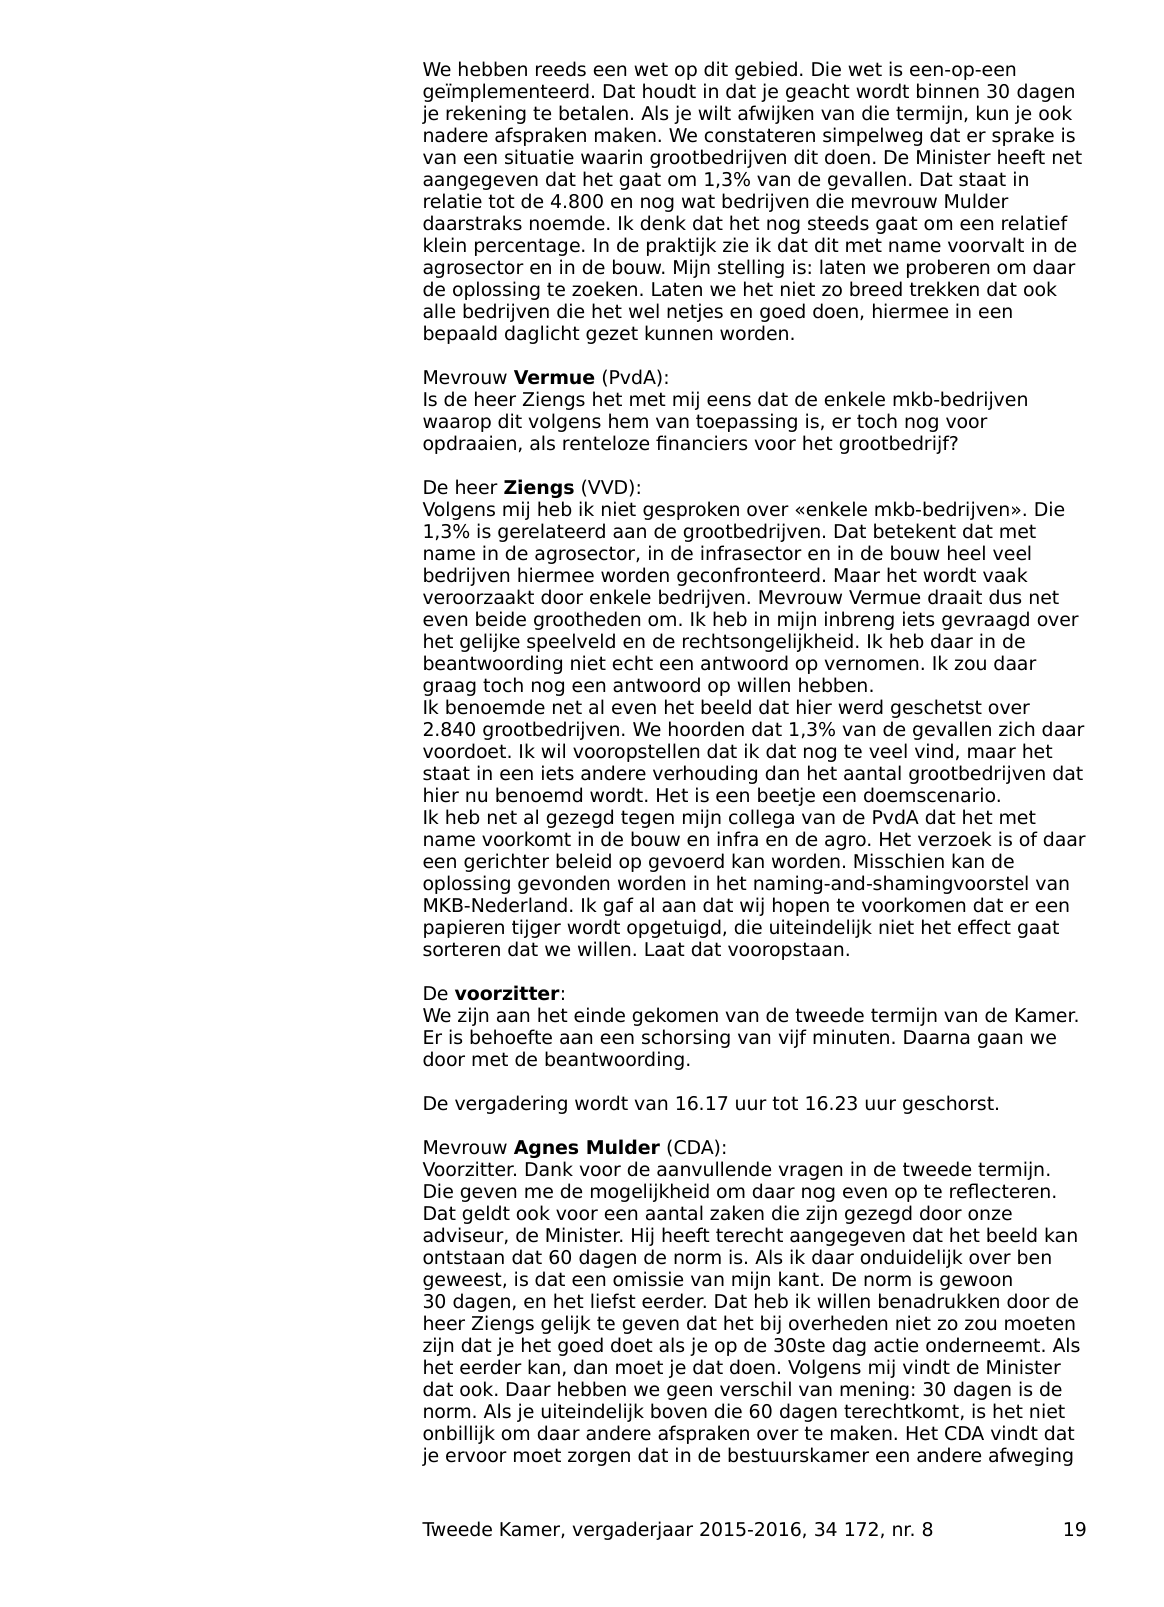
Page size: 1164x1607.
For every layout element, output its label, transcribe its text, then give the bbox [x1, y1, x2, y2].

text Ik benoemde net al even het beeld dat hier werd geschetst over 2.840 grootbedrijven. We hoorden dat 1,3% van de gevallen zich daar voordoet. Ik wil vooropstellen dat ik dat nog te veel vind, maar het staat in een iets andere verhouding dan het aantal grootbedrijven dat hier nu benoemd wordt. Het is een beetje een doemscenario. [422, 697, 1087, 807]
text Volgens mij heb ik niet gesproken over «enkele mkb-bedrijven». Die 1,3% is gerelateerd aan de grootbedrijven. Dat betekent dat met name in de agrosector, in de infrasector en in de bouw heel veel bedrijven hiermee worden geconfronteerd. Maar het wordt vaak veroorzaakt door enkele bedrijven. Mevrouw Vermue draait dus net even beide grootheden om. Ik heb in mijn inbreng iets gevraagd over het gelijke speelveld en de rechtsongelijkheid. Ik heb daar in de beantwoording niet echt een antwoord op vernomen. Ik zou daar graag toch nog een antwoord op willen hebben. [422, 499, 1087, 697]
text Voorzitter. Dank voor de aanvullende vragen in de tweede termijn. Die geven me de mogelijkheid om daar nog even op te reflecteren. Dat geldt ook voor een aantal zaken die zijn gezegd door onze adviseur, de Minister. Hij heeft terecht aangegeven dat het beeld kan ontstaan dat 60 dagen de norm is. Als ik daar onduidelijk over ben geweest, is dat een omissie van mijn kant. De norm is gewoon 30 dagen, en het liefst eerder. Dat heb ik willen benadrukken door de heer Ziengs gelijk te geven dat het bij overheden niet zo zou moeten zijn dat je het goed doet als je op de 30ste dag actie onderneemt. Als het eerder kan, dan moet je dat doen. Volgens mij vindt de Minister dat ook. Daar hebben we geen verschil van mening: 30 dagen is de norm. Als je uiteindelijk boven die 60 dagen terechtkomt, is het niet onbillijk om daar andere afspraken over te maken. Het CDA vindt dat je ervoor moet zorgen dat in de bestuurskamer een andere afweging [422, 1159, 1087, 1467]
text We zijn aan het einde gekomen van de tweede termijn van de Kamer. Er is behoefte aan een schorsing van vijf minuten. Daarna gaan we door met de beantwoording. [422, 1005, 1087, 1071]
text Mevrouw Vermue (PvdA): [422, 367, 1087, 389]
text We hebben reeds een wet op dit gebied. Die wet is een-op-een geïmplementeerd. Dat houdt in dat je geacht wordt binnen 30 dagen je rekening te betalen. Als je wilt afwijken van die termijn, kun je ook nadere afspraken maken. We constateren simpelweg dat er sprake is van een situatie waarin grootbedrijven dit doen. De Minister heeft net aangegeven dat het gaat om 1,3% van de gevallen. Dat staat in relatie tot de 4.800 en nog wat bedrijven die mevrouw Mulder daarstraks noemde. Ik denk dat het nog steeds gaat om een relatief klein percentage. In de praktijk zie ik dat dit met name voorvalt in de agrosector en in de bouw. Mijn stelling is: laten we proberen om daar de oplossing te zoeken. Laten we het niet zo breed trekken dat ook alle bedrijven die het wel netjes en goed doen, hiermee in een bepaald daglicht gezet kunnen worden. [422, 59, 1087, 345]
text Ik heb net al gezegd tegen mijn collega van de PvdA dat het met name voorkomt in de bouw en infra en de agro. Het verzoek is of daar een gerichter beleid op gevoerd kan worden. Misschien kan de oplossing gevonden worden in het naming-and-shamingvoorstel van MKB-Nederland. Ik gaf al aan dat wij hopen te voorkomen dat er een papieren tijger wordt opgetuigd, die uiteindelijk niet het effect gaat sorteren dat we willen. Laat dat vooropstaan. [422, 807, 1087, 961]
text Mevrouw Agnes Mulder (CDA): [422, 1137, 1087, 1159]
text De vergadering wordt van 16.17 uur tot 16.23 uur geschorst. [422, 1093, 1087, 1115]
text De heer Ziengs (VVD): [422, 477, 1087, 499]
text Is de heer Ziengs het met mij eens dat de enkele mkb-bedrijven waarop dit volgens hem van toepassing is, er toch nog voor opdraaien, als renteloze financiers voor het grootbedrijf? [422, 389, 1087, 455]
text De voorzitter: [422, 983, 1087, 1005]
